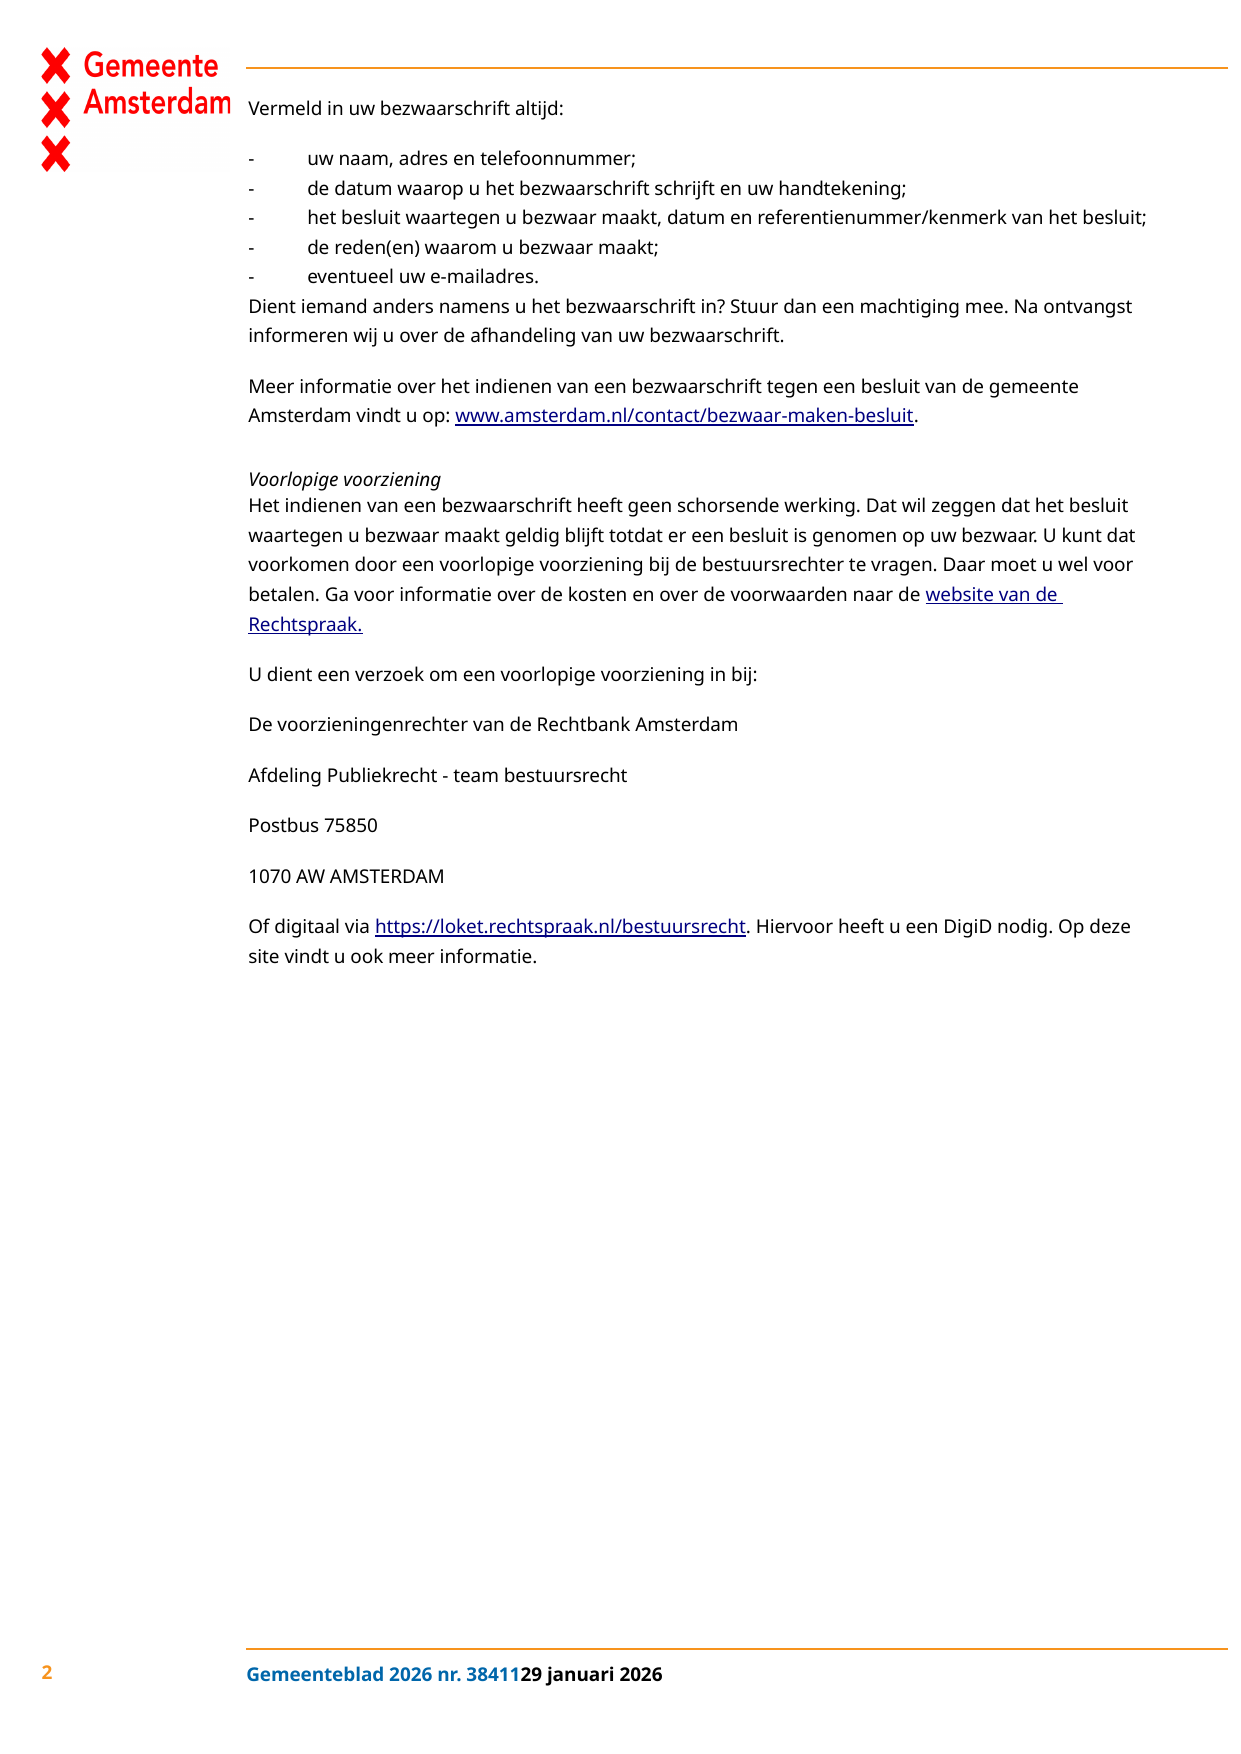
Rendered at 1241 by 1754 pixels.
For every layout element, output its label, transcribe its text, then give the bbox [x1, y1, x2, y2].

text De voorzieningenrechter van de Rechtbank Amsterdam [248, 712, 1152, 737]
list uw naam, adres en telefoonnummer; [248, 145, 1152, 171]
list eventueel uw e-mailadres. [248, 263, 1152, 289]
text Afdeling Publiekrecht - team bestuursrecht [248, 762, 1152, 788]
text U dient een verzoek om een voorlopige voorziening in bij: [248, 661, 1152, 687]
list de datum waarop u het bezwaarschrift schrijft en uw handtekening; [248, 175, 1152, 201]
text Het indienen van een bezwaarschrift heeft geen schorsende werking. Dat wil zeggen dat het besluit waartegen u bezwaar maakt geldig blijft totdat er een besluit is genomen op uw bezwaar. U kunt dat voorkomen door een voorlopige voorziening bij de bestuursrechter te vragen. Daar moet u wel voor betalen. Ga voor informatie over de kosten en over de voorwaarden naar de website van de Rechtspraak. [248, 492, 1152, 636]
text Vermeld in uw bezwaarschrift altijd: [248, 95, 1152, 121]
list het besluit waartegen u bezwaar maakt, datum en referentienummer/kenmerk van het besluit; [248, 204, 1152, 230]
text 1070 AW AMSTERDAM [248, 863, 1152, 888]
text Dient iemand anders namens u het bezwaarschrift in? Stuur dan een machtiging mee. Na ontvangst informeren wij u over de afhandeling van uw bezwaarschrift. [248, 293, 1152, 348]
text Meer informatie over het indienen van een bezwaarschrift tegen een besluit van de gemeente Amsterdam vindt u op: www.amsterdam.nl/contact/bezwaar-maken-besluit. [248, 373, 1152, 428]
text Voorlopige voorziening [248, 467, 1152, 492]
text Postbus 75850 [248, 812, 1152, 838]
list de reden(en) waarom u bezwaar maakt; [248, 234, 1152, 260]
text Of digitaal via https://loket.rechtspraak.nl/bestuursrecht. Hiervoor heeft u een DigiD nodig. Op deze site vindt u ook meer informatie. [248, 913, 1152, 968]
picture [41, 47, 231, 172]
